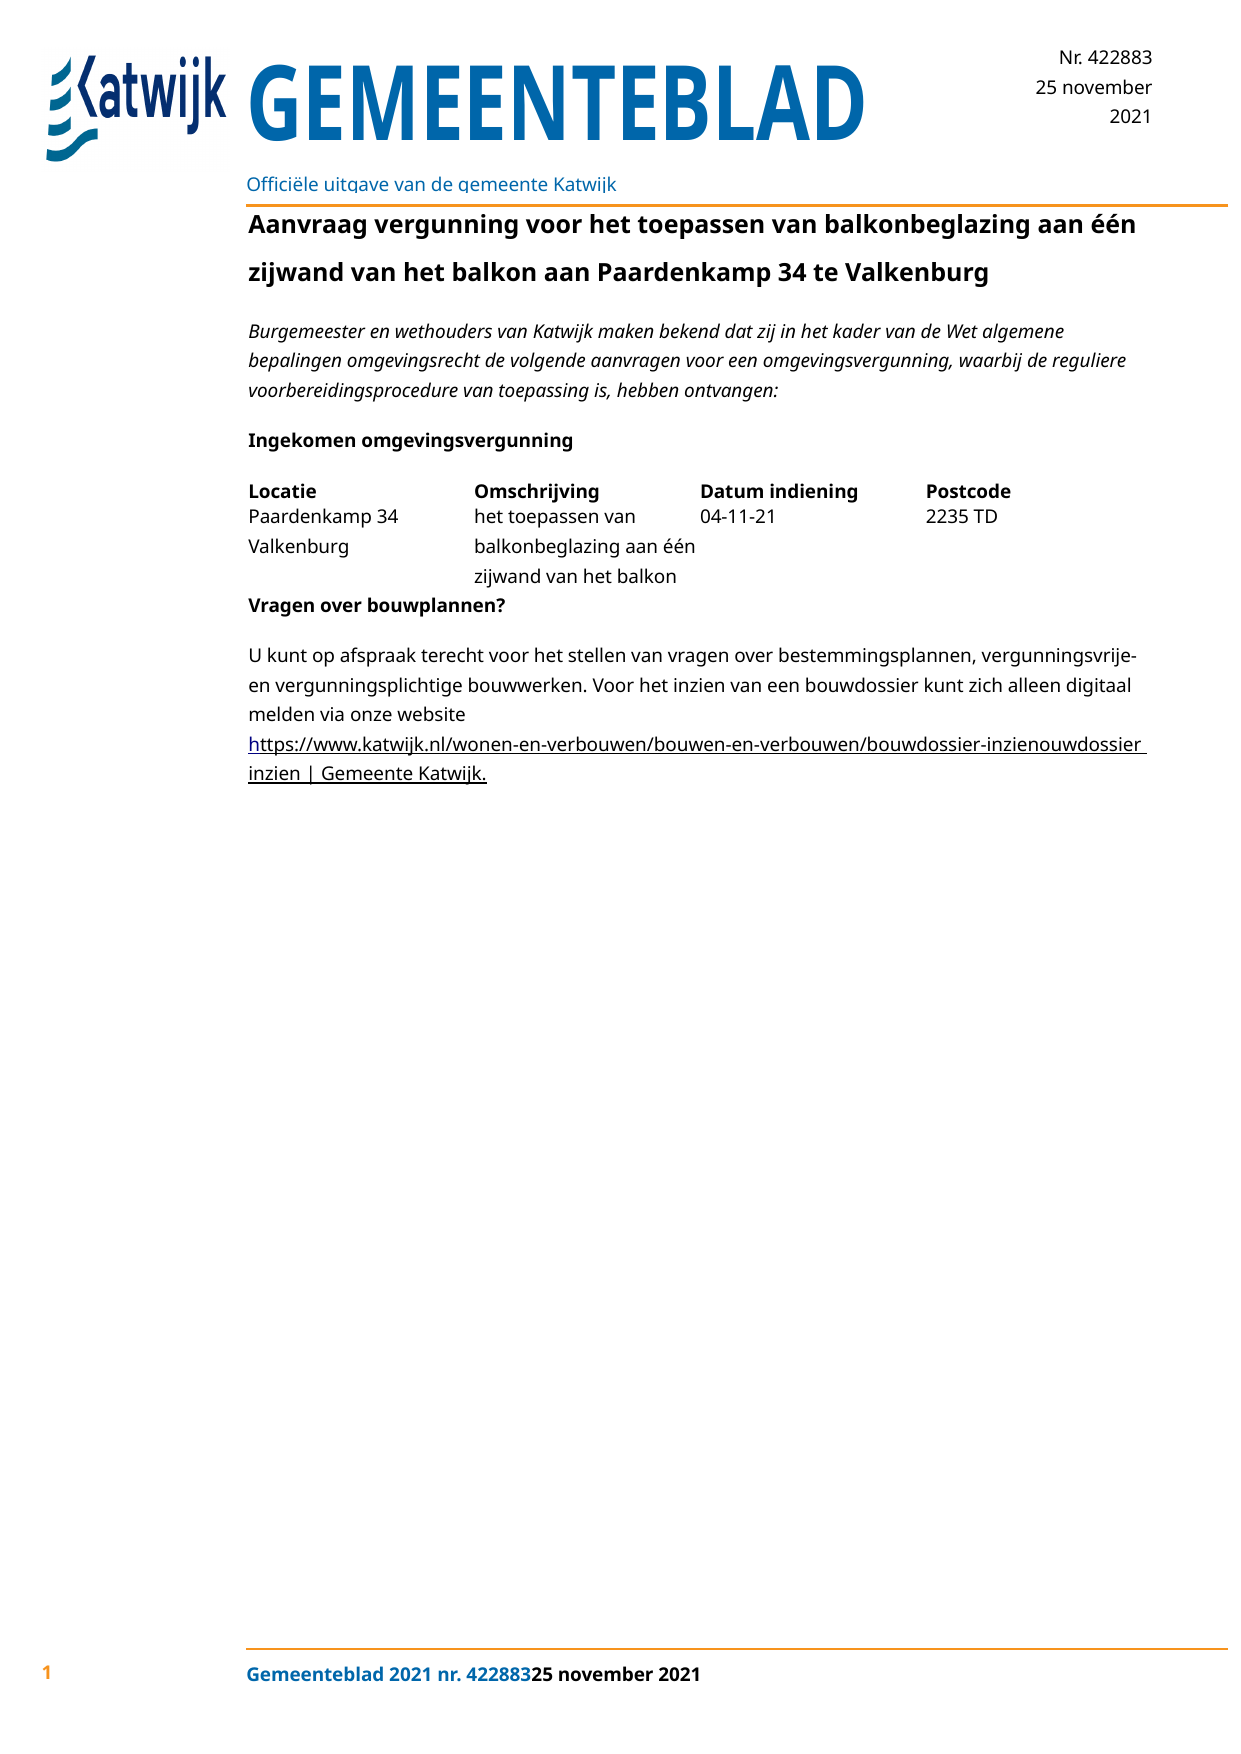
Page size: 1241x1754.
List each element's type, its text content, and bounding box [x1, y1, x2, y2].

table_header Datum indiening [700, 478, 926, 504]
picture [41, 47, 231, 172]
table_cell het toepassen van balkonbeglazing aan één zijwand van het balkon [474, 504, 700, 589]
table_cell Paardenkamp 34 Valkenburg [248, 504, 474, 589]
text Vragen over bouwplannen? [248, 592, 1152, 618]
text Ingekomen omgevingsvergunning [248, 427, 1152, 453]
table_cell 04-11-21 [700, 504, 926, 589]
table_header Omschrijving [474, 478, 700, 504]
text U kunt op afspraak terecht voor het stellen van vragen over bestemmingsplannen, vergunningsvrije- en vergunningsplichtige bouwwerken. Voor het inzien van een bouwdossier kunt zich alleen digitaal melden via onze website https://www.katwijk.nl/wonen-en-verbouwen/bouwen-en-verbouwen/bouwdossier-inzienouwdossier inzien | Gemeente Katwijk. [248, 642, 1152, 786]
text Aanvraag vergunning voor het toepassen van balkonbeglazing aan één zijwand van het balkon aan Paardenkamp 34 te Valkenburg [248, 207, 1152, 288]
table_header Postcode [926, 478, 1152, 504]
text Burgemeester en wethouders van Katwijk maken bekend dat zij in het kader van de Wet algemene bepalingen omgevingsrecht de volgende aanvragen voor een omgevingsvergunning, waarbij de reguliere voorbereidingsprocedure van toepassing is, hebben ontvangen: [248, 318, 1152, 403]
table_header Locatie [248, 478, 474, 504]
table_cell 2235 TD [926, 504, 1152, 589]
